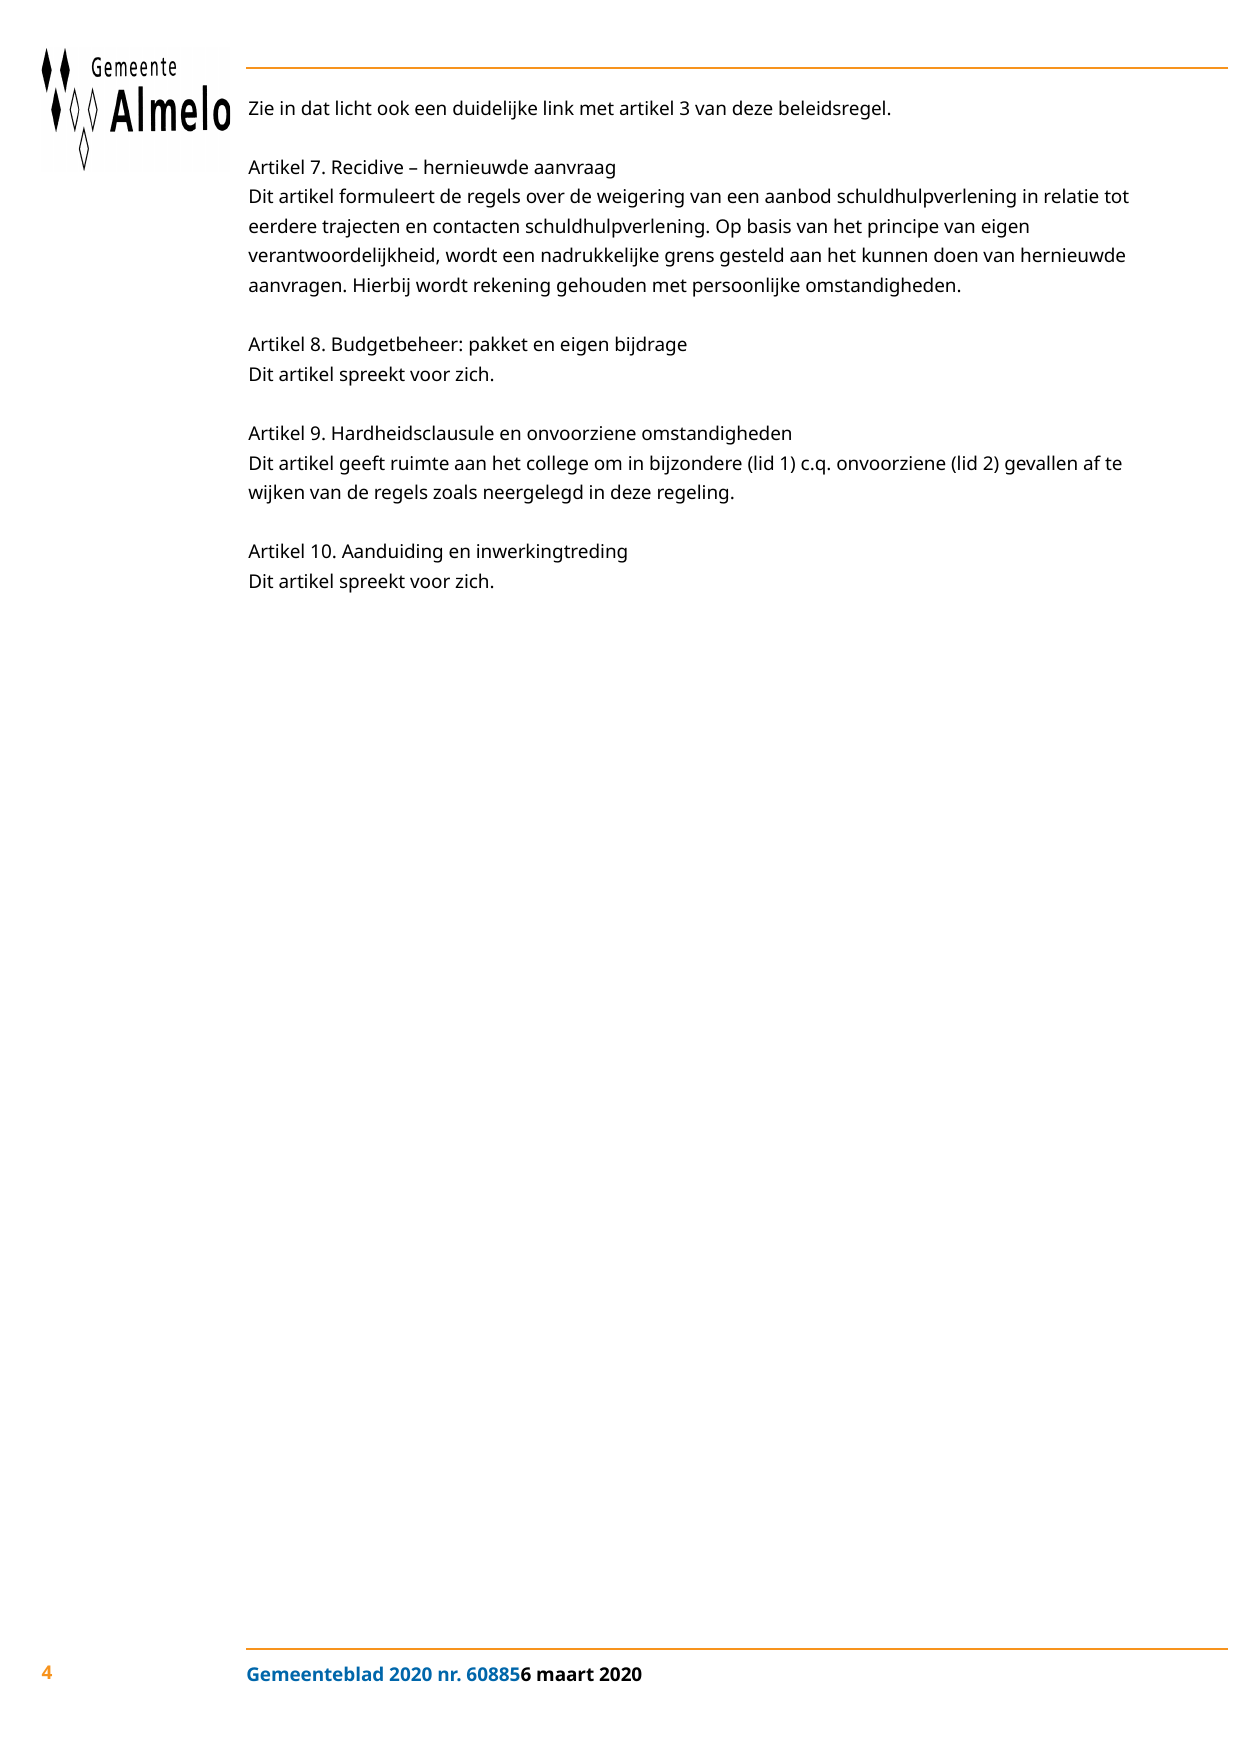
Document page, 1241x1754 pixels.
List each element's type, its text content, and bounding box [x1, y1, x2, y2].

text Artikel 8. Budgetbeheer: pakket en eigen bijdrage [248, 331, 1152, 357]
text Dit artikel geeft ruimte aan het college om in bijzondere (lid 1) c.q. onvoorziene (lid 2) gevallen af te wijken van de regels zoals neergelegd in deze regeling. [248, 450, 1152, 505]
text Artikel 7. Recidive – hernieuwde aanvraag [248, 154, 1152, 180]
text Dit artikel formuleert de regels over de weigering van een aanbod schuldhulpverlening in relatie tot eerdere trajecten en contacten schuldhulpverlening. Op basis van het principe van eigen verantwoordelijkheid, wordt een nadrukkelijke grens gesteld aan het kunnen doen van hernieuwde aanvragen. Hierbij wordt rekening gehouden met persoonlijke omstandigheden. [248, 183, 1152, 298]
text Artikel 10. Aanduiding en inwerkingtreding [248, 538, 1152, 564]
picture [41, 47, 231, 172]
text Dit artikel spreekt voor zich. [248, 568, 1152, 594]
text Artikel 9. Hardheidsclausule en onvoorziene omstandigheden [248, 420, 1152, 446]
text Dit artikel spreekt voor zich. [248, 361, 1152, 387]
text Zie in dat licht ook een duidelijke link met artikel 3 van deze beleidsregel. [248, 95, 1152, 121]
